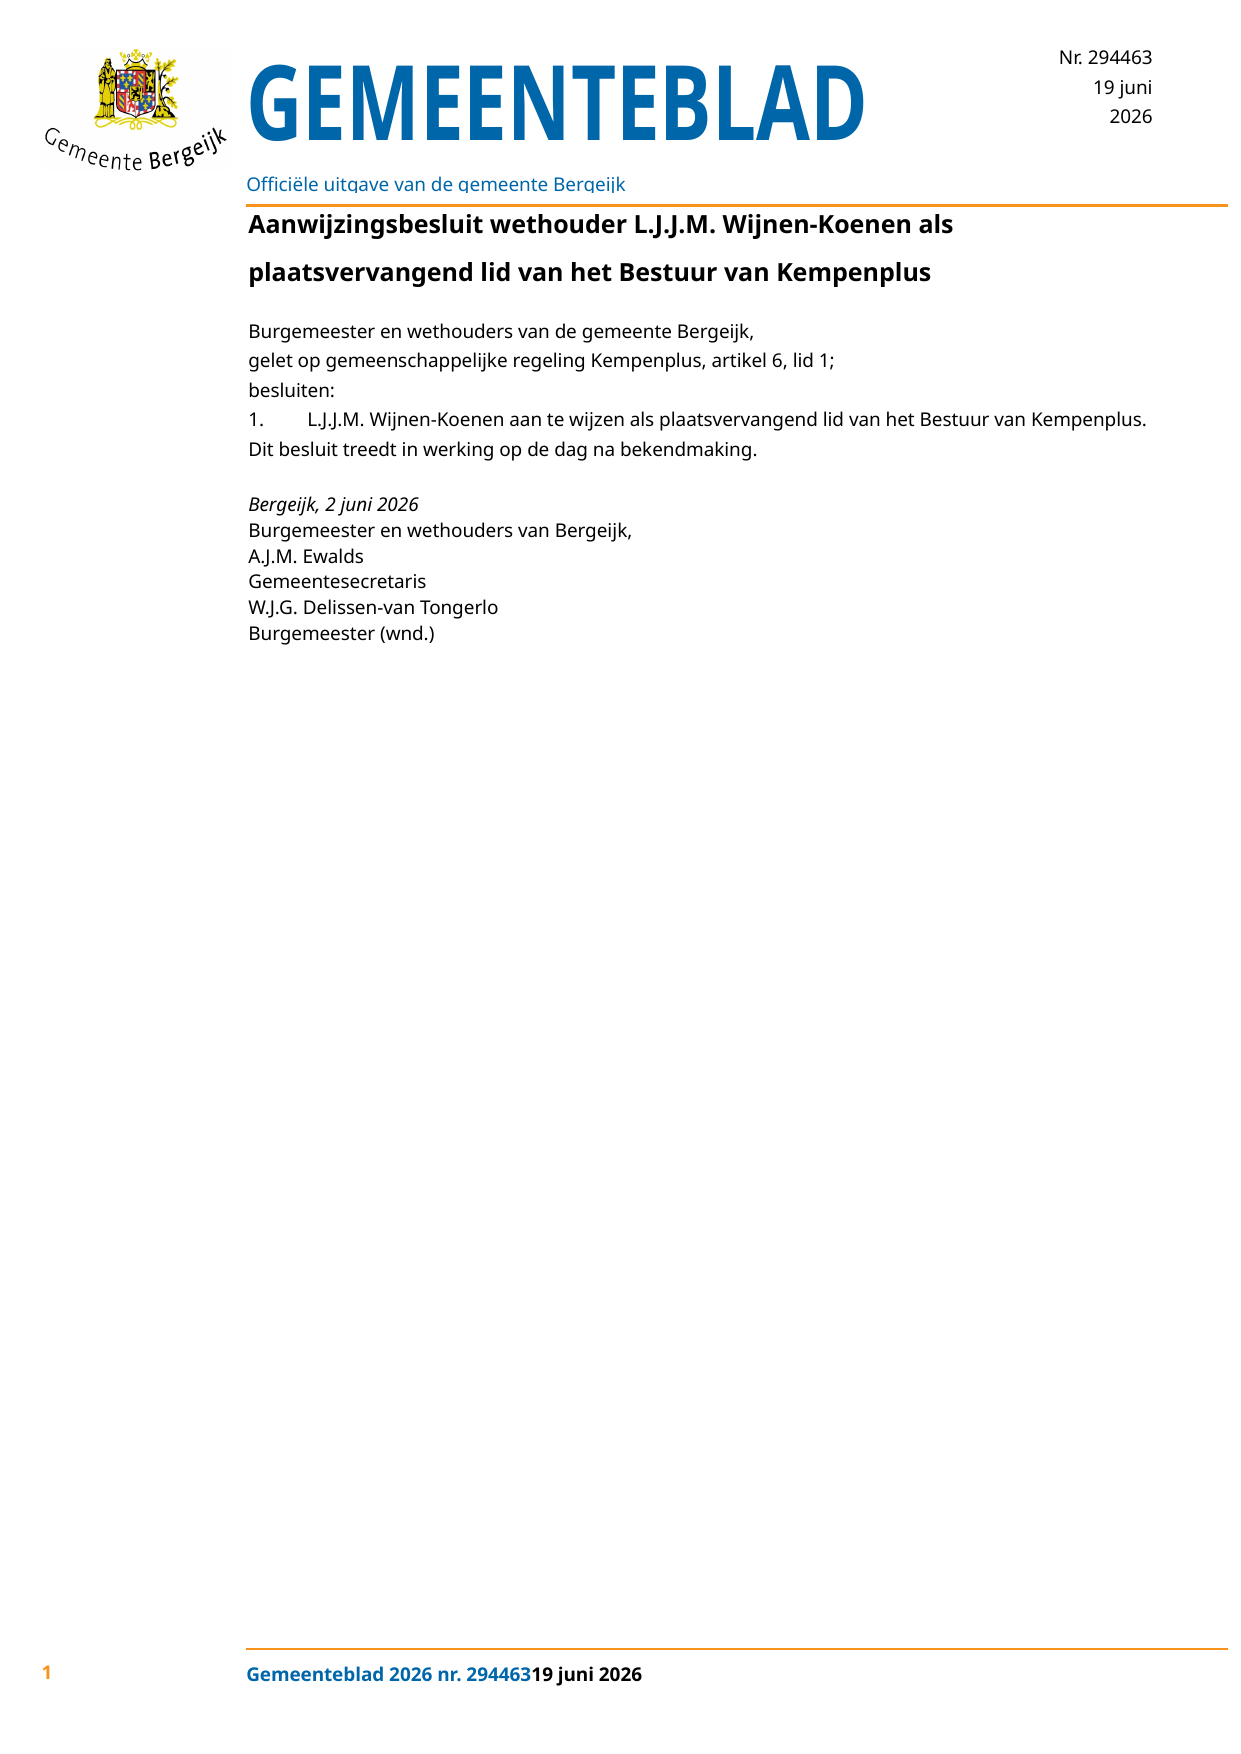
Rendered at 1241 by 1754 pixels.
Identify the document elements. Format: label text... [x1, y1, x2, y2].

text Dit besluit treedt in werking op de dag na bekendmaking. [248, 436, 1152, 462]
text Gemeentesecretaris [248, 569, 1152, 594]
picture [41, 47, 231, 172]
text Burgemeester en wethouders van Bergeijk, [248, 517, 1152, 543]
text gelet op gemeenschappelijke regeling Kempenplus, artikel 6, lid 1; [248, 347, 1152, 373]
text W.J.G. Delissen-van Tongerlo [248, 594, 1152, 620]
text Burgemeester (wnd.) [248, 620, 1152, 646]
text Bergeijk, 2 juni 2026 [248, 492, 1152, 517]
text Aanwijzingsbesluit wethouder L.J.J.M. Wijnen-Koenen als plaatsvervangend lid van het Bestuur van Kempenplus [248, 207, 1152, 288]
text Burgemeester en wethouders van de gemeente Bergeijk, [248, 318, 1152, 344]
text besluiten: [248, 377, 1152, 403]
text A.J.M. Ewalds [248, 543, 1152, 569]
list L.J.J.M. Wijnen-Koenen aan te wijzen als plaatsvervangend lid van het Bestuur van Kempenplus. [248, 407, 1152, 432]
